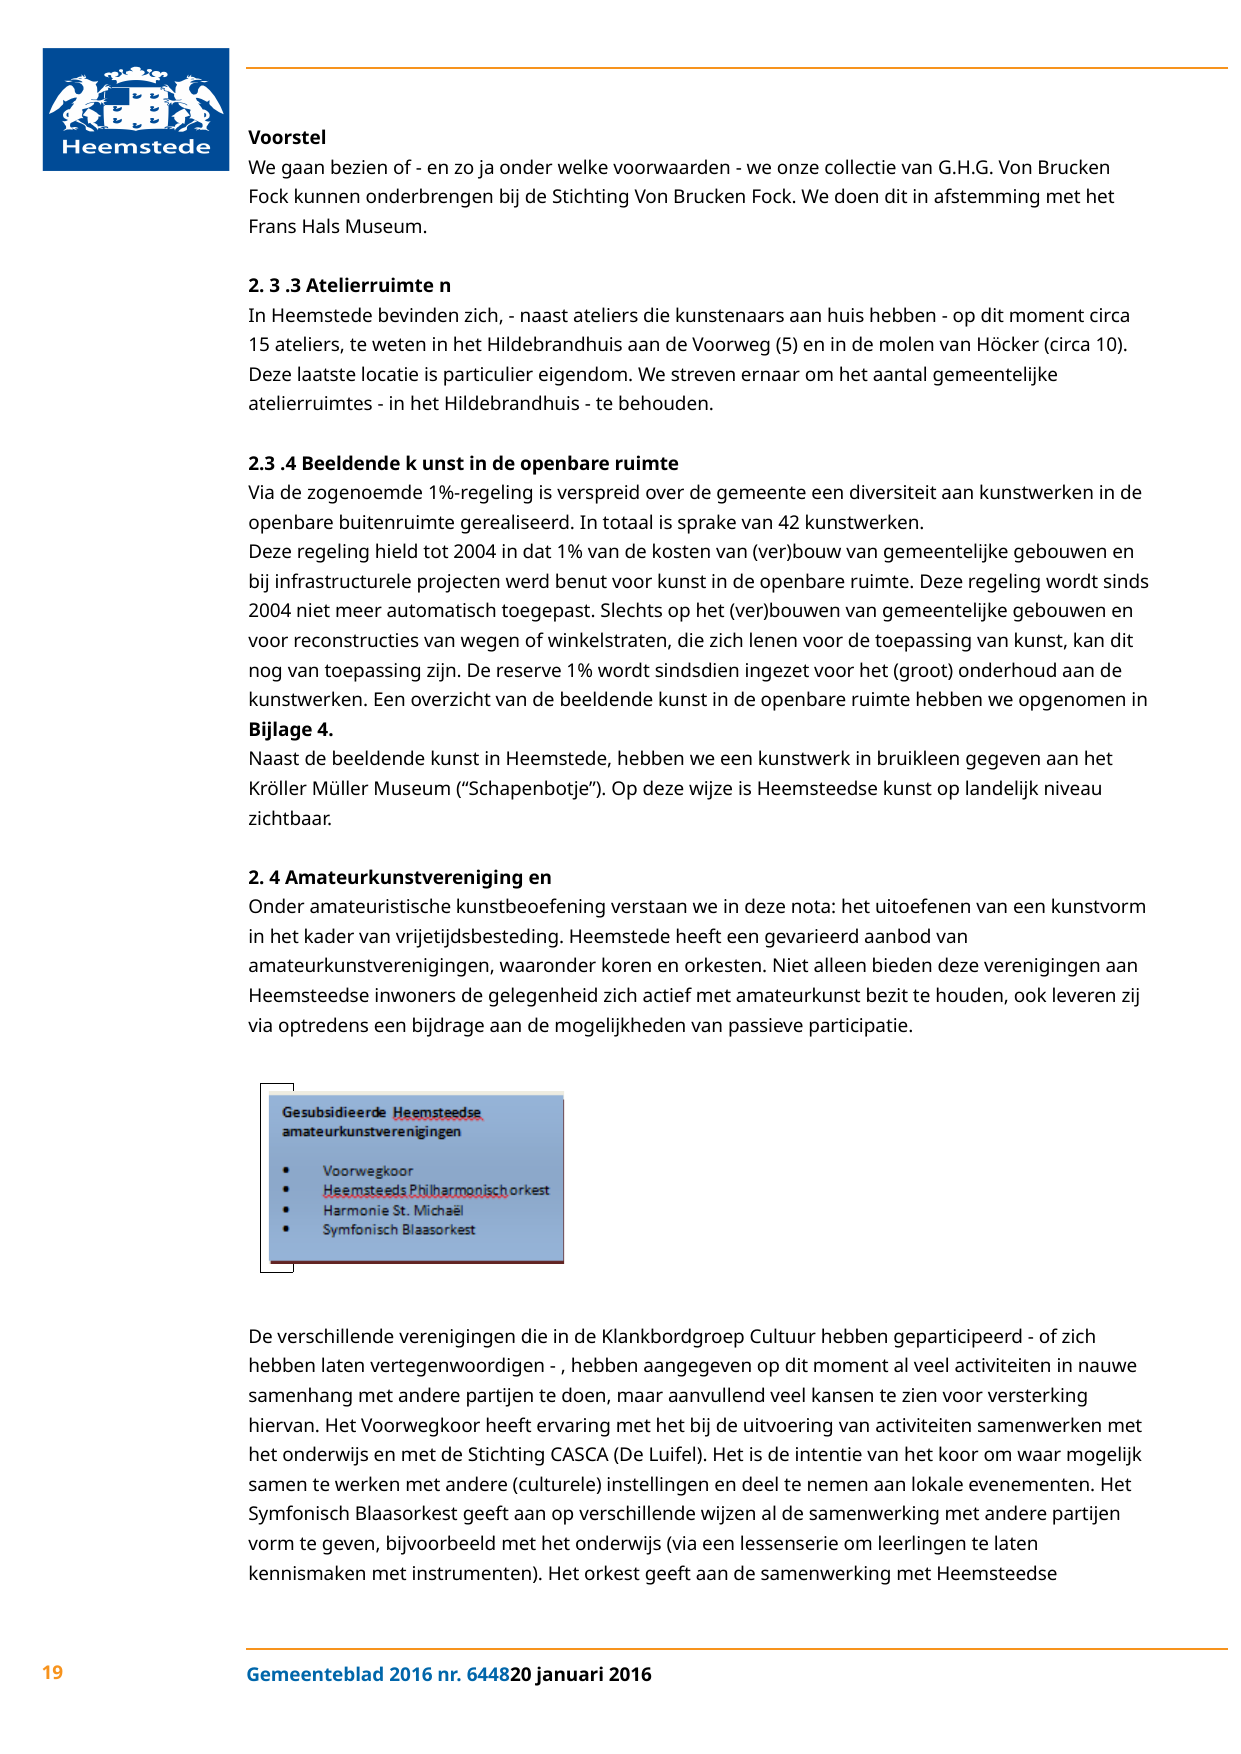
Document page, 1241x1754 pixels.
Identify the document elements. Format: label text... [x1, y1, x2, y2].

text 2. 3 .3 Atelierruimte n [248, 272, 1152, 298]
text Via de zogenoemde 1%-regeling is verspreid over de gemeente een diversiteit aan kunstwerken in de openbare buitenruimte gerealiseerd. In totaal is sprake van 42 kunstwerken. [248, 479, 1152, 535]
text In Heemstede bevinden zich, - naast ateliers die kunstenaars aan huis hebben - op dit moment circa 15 ateliers, te weten in het Hildebrandhuis aan de Voorweg (5) en in de molen van Höcker (circa 10). Deze laatste locatie is particulier eigendom. We streven ernaar om het aantal gemeentelijke atelierruimtes - in het Hildebrandhuis - te behouden. [248, 302, 1152, 416]
text Onder amateuristische kunstbeoefening verstaan we in deze nota: het uitoefenen van een kunstvorm in het kader van vrijetijdsbesteding. Heemstede heeft een gevarieerd aanbod van amateurkunstverenigingen, waaronder koren en orkesten. Niet alleen bieden deze verenigingen aan Heemsteedse inwoners de gelegenheid zich actief met amateurkunst bezit te houden, ook leveren zij via optredens een bijdrage aan de mogelijkheden van passieve participatie. [248, 893, 1152, 1038]
text De verschillende verenigingen die in de Klankbordgroep Cultuur hebben geparticipeerd - of zich hebben laten vertegenwoordigen - , hebben aangegeven op dit moment al veel activiteiten in nauwe samenhang met andere partijen te doen, maar aanvullend veel kansen te zien voor versterking hiervan. Het Voorwegkoor heeft ervaring met het bij de uitvoering van activiteiten samenwerken met het onderwijs en met de Stichting CASCA (De Luifel). Het is de intentie van het koor om waar mogelijk samen te werken met andere (culturele) instellingen en deel te nemen aan lokale evenementen. Het Symfonisch Blaasorkest geeft aan op verschillende wijzen al de samenwerking met andere partijen vorm te geven, bijvoorbeeld met het onderwijs (via een lessenserie om leerlingen te laten kennismaken met instrumenten). Het orkest geeft aan de samenwerking met Heemsteedse [248, 1323, 1152, 1585]
picture [268, 1091, 565, 1264]
text Voorstel [248, 124, 1152, 150]
text 2.3 .4 Beeldende k unst in de openbare ruimte [248, 450, 1152, 476]
text We gaan bezien of - en zo ja onder welke voorwaarden - we onze collectie van G.H.G. Von Brucken Fock kunnen onderbrengen bij de Stichting Von Brucken Fock. We doen dit in afstemming met het Frans Hals Museum. [248, 154, 1152, 239]
text Deze regeling hield tot 2004 in dat 1% van de kosten van (ver)bouw van gemeentelijke gebouwen en bij infrastructurele projecten werd benut voor kunst in de openbare ruimte. Deze regeling wordt sinds 2004 niet meer automatisch toegepast. Slechts op het (ver)bouwen van gemeentelijke gebouwen en voor reconstructies van wegen of winkelstraten, die zich lenen voor de toepassing van kunst, kan dit nog van toepassing zijn. De reserve 1% wordt sindsdien ingezet voor het (groot) onderhoud aan de kunstwerken. Een overzicht van de beeldende kunst in de openbare ruimte hebben we opgenomen in Bijlage 4. [248, 538, 1152, 742]
picture [41, 47, 231, 172]
text Naast de beeldende kunst in Heemstede, hebben we een kunstwerk in bruikleen gegeven aan het Kröller Müller Museum (“Schapenbotje”). Op deze wijze is Heemsteedse kunst op landelijk niveau zichtbaar. [248, 746, 1152, 831]
text 2. 4 Amateurkunstvereniging en [248, 864, 1152, 890]
